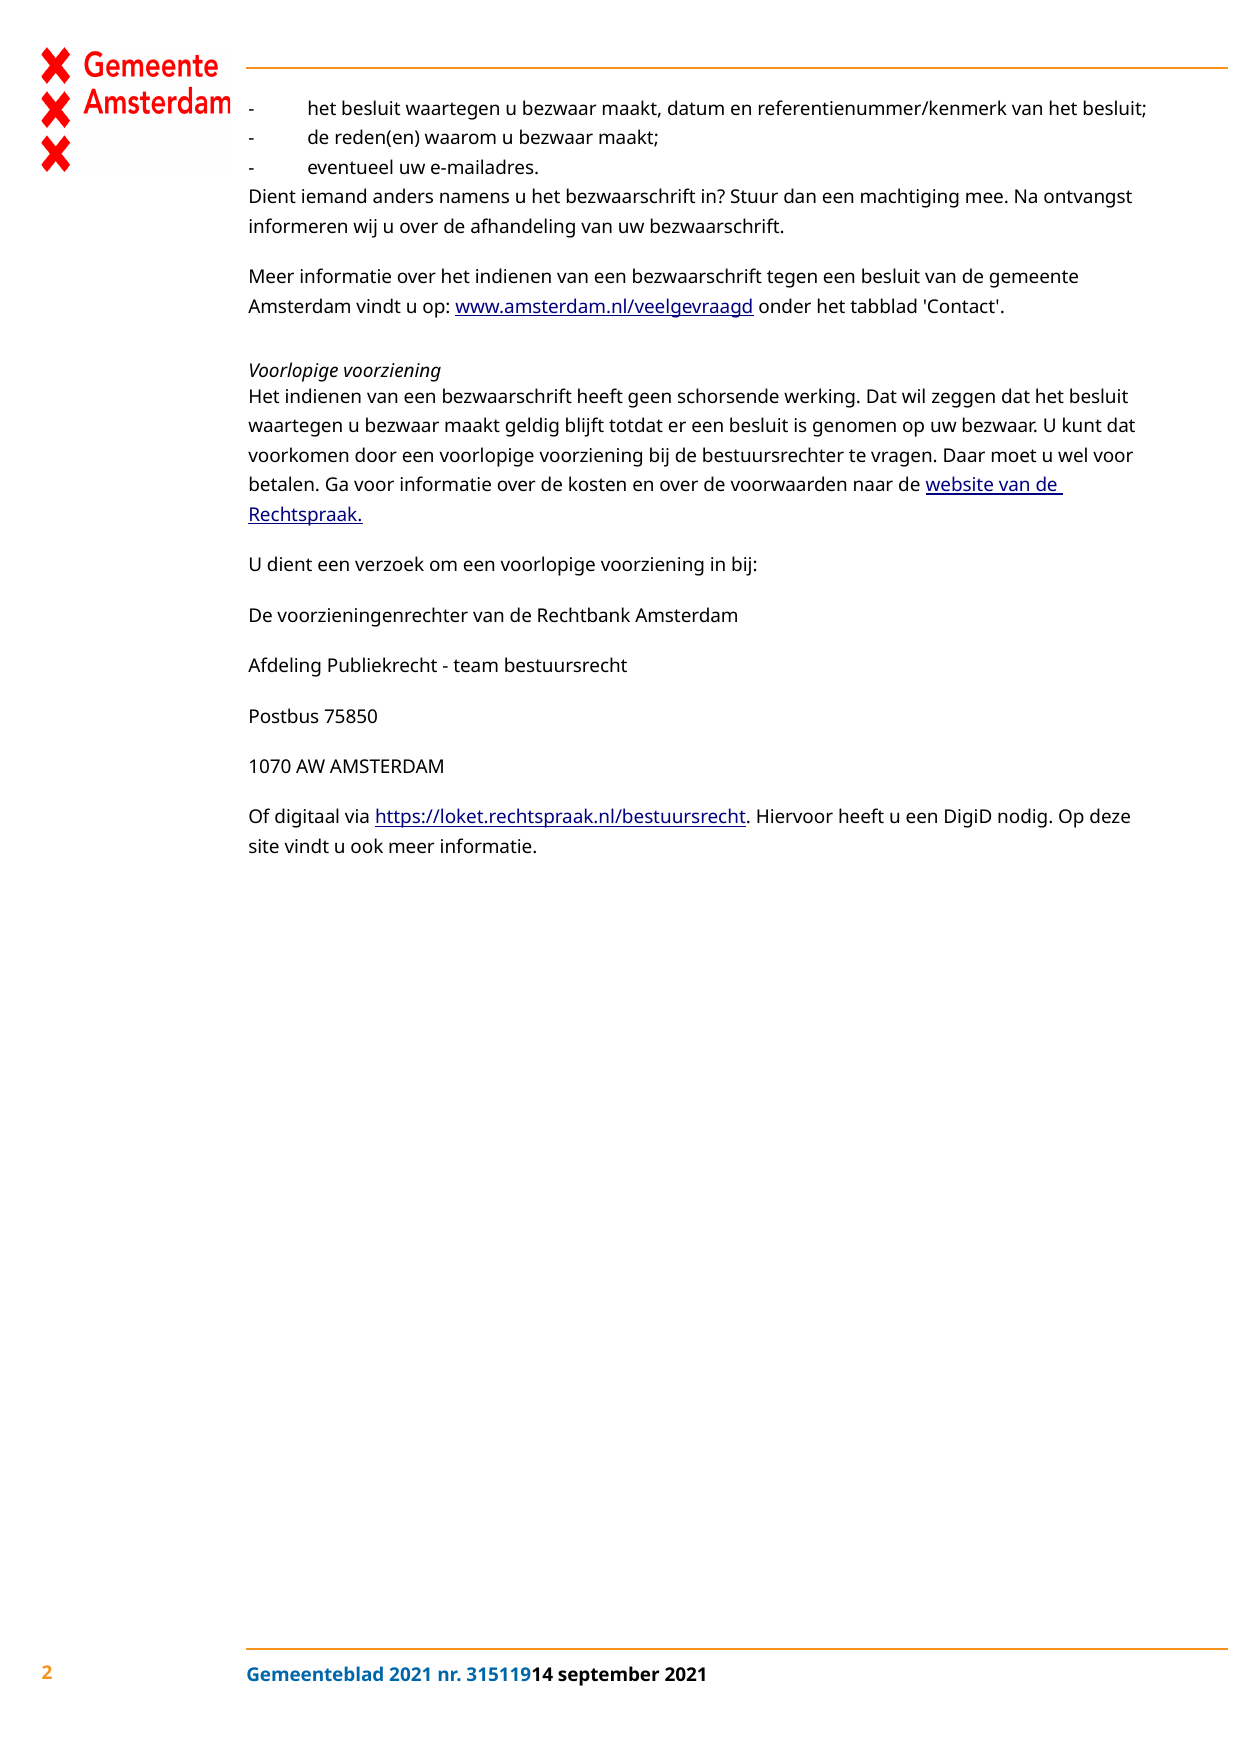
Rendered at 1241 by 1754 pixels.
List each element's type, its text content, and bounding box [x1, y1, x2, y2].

text De voorzieningenrechter van de Rechtbank Amsterdam [248, 602, 1152, 628]
list de reden(en) waarom u bezwaar maakt; [248, 124, 1152, 150]
text Meer informatie over het indienen van een bezwaarschrift tegen een besluit van de gemeente Amsterdam vindt u op: www.amsterdam.nl/veelgevraagd onder het tabblad 'Contact'. [248, 263, 1152, 319]
text Het indienen van een bezwaarschrift heeft geen schorsende werking. Dat wil zeggen dat het besluit waartegen u bezwaar maakt geldig blijft totdat er een besluit is genomen op uw bezwaar. U kunt dat voorkomen door een voorlopige voorziening bij de bestuursrechter te vragen. Daar moet u wel voor betalen. Ga voor informatie over de kosten en over de voorwaarden naar de website van de Rechtspraak. [248, 383, 1152, 527]
text Dient iemand anders namens u het bezwaarschrift in? Stuur dan een machtiging mee. Na ontvangst informeren wij u over de afhandeling van uw bezwaarschrift. [248, 183, 1152, 239]
text Of digitaal via https://loket.rechtspraak.nl/bestuursrecht. Hiervoor heeft u een DigiD nodig. Op deze site vindt u ook meer informatie. [248, 804, 1152, 859]
text 1070 AW AMSTERDAM [248, 753, 1152, 779]
picture [41, 47, 231, 172]
text U dient een verzoek om een voorlopige voorziening in bij: [248, 552, 1152, 577]
list het besluit waartegen u bezwaar maakt, datum en referentienummer/kenmerk van het besluit; [248, 95, 1152, 121]
list eventueel uw e-mailadres. [248, 154, 1152, 180]
text Voorlopige voorziening [248, 357, 1152, 383]
text Afdeling Publiekrecht - team bestuursrecht [248, 652, 1152, 678]
text Postbus 75850 [248, 703, 1152, 728]
